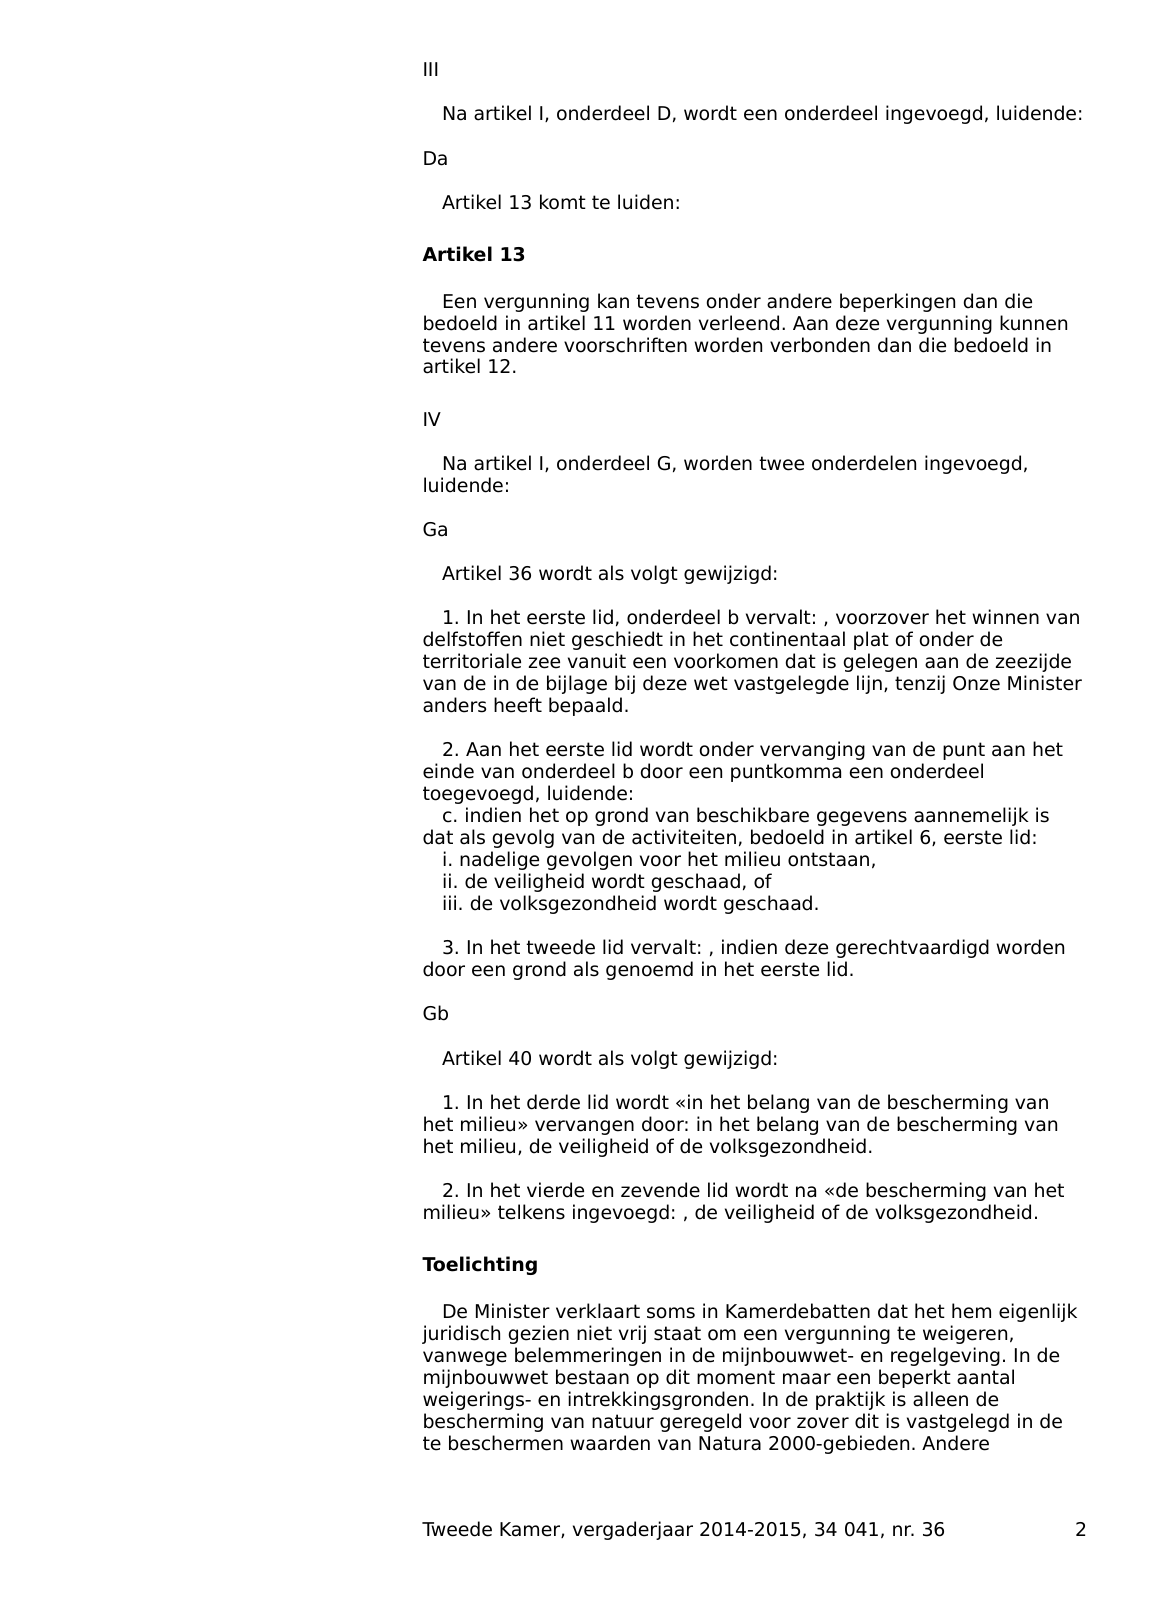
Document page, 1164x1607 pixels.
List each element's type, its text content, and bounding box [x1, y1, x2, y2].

text Gb [422, 1003, 1087, 1025]
text 1. In het derde lid wordt «in het belang van de bescherming van het milieu» vervangen door: in het belang van de bescherming van het milieu, de veiligheid of de volksgezondheid. [422, 1092, 1087, 1158]
text 1. In het eerste lid, onderdeel b vervalt: , voorzover het winnen van delfstoffen niet geschiedt in het continentaal plat of onder de territoriale zee vanuit een voorkomen dat is gelegen aan de zeezijde van de in de bijlage bij deze wet vastgelegde lijn, tenzij Onze Minister anders heeft bepaald. [422, 607, 1087, 717]
text Da [422, 147, 1087, 169]
text De Minister verklaart soms in Kamerdebatten dat het hem eigenlijk juridisch gezien niet vrij staat om een vergunning te weigeren, vanwege belemmeringen in de mijnbouwwet- en regelgeving. In de mijnbouwwet bestaan op dit moment maar een beperkt aantal weigerings- en intrekkingsgronden. In de praktijk is alleen de bescherming van natuur geregeld voor zover dit is vastgelegd in de te beschermen waarden van Natura 2000-gebieden. Andere [422, 1301, 1087, 1454]
text c. indien het op grond van beschikbare gegevens aannemelijk is dat als gevolg van de activiteiten, bedoeld in artikel 6, eerste lid: [422, 805, 1087, 849]
text 3. In het tweede lid vervalt: , indien deze gerechtvaardigd worden door een grond als genoemd in het eerste lid. [422, 937, 1087, 981]
text 2. Aan het eerste lid wordt onder vervanging van de punt aan het einde van onderdeel b door een puntkomma een onderdeel toegevoegd, luidende: [422, 739, 1087, 805]
text Een vergunning kan tevens onder andere beperkingen dan die bedoeld in artikel 11 worden verleend. Aan deze vergunning kunnen tevens andere voorschriften worden verbonden dan die bedoeld in artikel 12. [422, 291, 1087, 378]
text iii. de volksgezondheid wordt geschaad. [422, 893, 1087, 915]
subtitle IV [422, 408, 1087, 430]
text Na artikel I, onderdeel D, wordt een onderdeel ingevoegd, luidende: [422, 103, 1087, 125]
subtitle III [422, 59, 1087, 81]
text Artikel 40 wordt als volgt gewijzigd: [422, 1047, 1087, 1069]
text Ga [422, 519, 1087, 541]
text i. nadelige gevolgen voor het milieu ontstaan, [422, 849, 1087, 871]
text Artikel 13 komt te luiden: [422, 192, 1087, 213]
subtitle Artikel 13 [422, 243, 1087, 266]
text 2. In het vierde en zevende lid wordt na «de bescherming van het milieu» telkens ingevoegd: , de veiligheid of de volksgezondheid. [422, 1180, 1087, 1224]
text Na artikel I, onderdeel G, worden twee onderdelen ingevoegd, luidende: [422, 453, 1087, 497]
subtitle Toelichting [422, 1254, 1087, 1276]
text Artikel 36 wordt als volgt gewijzigd: [422, 563, 1087, 585]
text ii. de veiligheid wordt geschaad, of [422, 871, 1087, 893]
